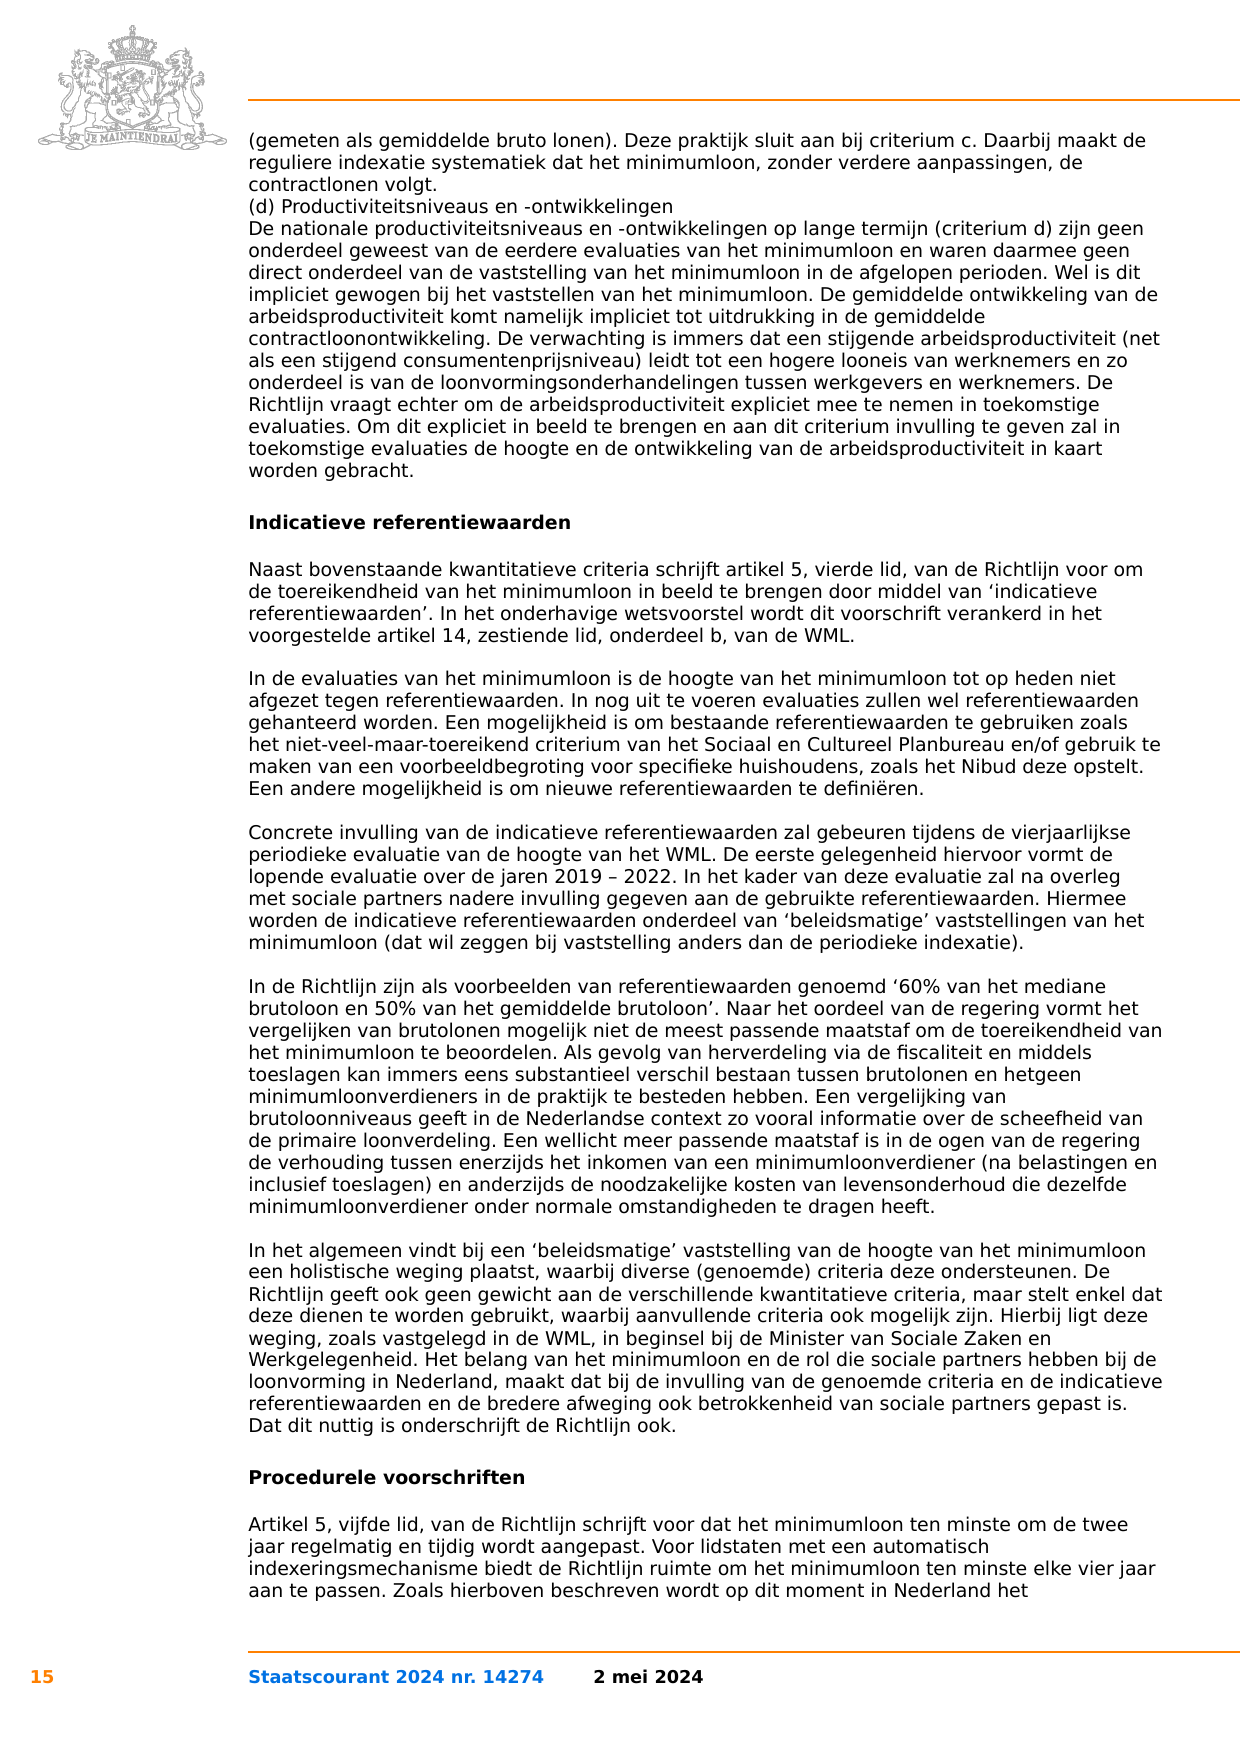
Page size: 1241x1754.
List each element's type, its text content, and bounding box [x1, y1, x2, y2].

picture [38, 25, 227, 150]
subtitle Indicatieve referentiewaarden [248, 512, 1163, 533]
text Concrete invulling van de indicatieve referentiewaarden zal gebeuren tijdens de vierjaarlijkse periodieke evaluatie van de hoogte van het WML. De eerste gelegenheid hiervoor vormt de lopende evaluatie over de jaren 2019 – 2022. In het kader van deze evaluatie zal na overleg met sociale partners nadere invulling gegeven aan de gebruikte referentiewaarden. Hiermee worden de indicatieve referentiewaarden onderdeel van ‘beleidsmatige’ vaststellingen van het minimumloon (dat wil zeggen bij vaststelling anders dan de periodieke indexatie). [248, 822, 1163, 954]
text De nationale productiviteitsniveaus en -ontwikkelingen op lange termijn (criterium d) zijn geen onderdeel geweest van de eerdere evaluaties van het minimumloon en waren daarmee geen direct onderdeel van de vaststelling van het minimumloon in de afgelopen perioden. Wel is dit impliciet gewogen bij het vaststellen van het minimumloon. De gemiddelde ontwikkeling van de arbeidsproductiviteit komt namelijk impliciet tot uitdrukking in de gemiddelde contractloonontwikkeling. De verwachting is immers dat een stijgende arbeidsproductiviteit (net als een stijgend consumentenprijsniveau) leidt tot een hogere looneis van werknemers en zo onderdeel is van de loonvormingsonderhandelingen tussen werkgevers en werknemers. De Richtlijn vraagt echter om de arbeidsproductiviteit expliciet mee te nemen in toekomstige evaluaties. Om dit expliciet in beeld te brengen en aan dit criterium invulling te geven zal in toekomstige evaluaties de hoogte en de ontwikkeling van de arbeidsproductiviteit in kaart worden gebracht. [248, 218, 1163, 482]
subtitle Procedurele voorschriften [248, 1467, 1163, 1489]
text (gemeten als gemiddelde bruto lonen). Deze praktijk sluit aan bij criterium c. Daarbij maakt de reguliere indexatie systematiek dat het minimumloon, zonder verdere aanpassingen, de contractlonen volgt. [248, 130, 1163, 196]
text Naast bovenstaande kwantitatieve criteria schrijft artikel 5, vierde lid, van de Richtlijn voor om de toereikendheid van het minimumloon in beeld te brengen door middel van ‘indicatieve referentiewaarden’. In het onderhavige wetsvoorstel wordt dit voorschrift verankerd in het voorgestelde artikel 14, zestiende lid, onderdeel b, van de WML. [248, 558, 1163, 646]
text In de Richtlijn zijn als voorbeelden van referentiewaarden genoemd ‘60% van het mediane brutoloon en 50% van het gemiddelde brutoloon’. Naar het oordeel van de regering vormt het vergelijken van brutolonen mogelijk niet de meest passende maatstaf om de toereikendheid van het minimumloon te beoordelen. Als gevolg van herverdeling via de fiscaliteit en middels toeslagen kan immers eens substantieel verschil bestaan tussen brutolonen en hetgeen minimumloonverdieners in de praktijk te besteden hebben. Een vergelijking van brutoloonniveaus geeft in de Nederlandse context zo vooral informatie over de scheefheid van de primaire loonverdeling. Een wellicht meer passende maatstaf is in de ogen van de regering de verhouding tussen enerzijds het inkomen van een minimumloonverdiener (na belastingen en inclusief toeslagen) en anderzijds de noodzakelijke kosten van levensonderhoud die dezelfde minimumloonverdiener onder normale omstandigheden te dragen heeft. [248, 976, 1163, 1218]
text (d) Productiviteitsniveaus en -ontwikkelingen [248, 196, 1163, 218]
text In de evaluaties van het minimumloon is de hoogte van het minimumloon tot op heden niet afgezet tegen referentiewaarden. In nog uit te voeren evaluaties zullen wel referentiewaarden gehanteerd worden. Een mogelijkheid is om bestaande referentiewaarden te gebruiken zoals het niet-veel-maar-toereikend criterium van het Sociaal en Cultureel Planbureau en/of gebruik te maken van een voorbeeldbegroting voor specifieke huishoudens, zoals het Nibud deze opstelt. Een andere mogelijkheid is om nieuwe referentiewaarden te definiëren. [248, 668, 1163, 800]
text Artikel 5, vijfde lid, van de Richtlijn schrijft voor dat het minimumloon ten minste om de twee jaar regelmatig en tijdig wordt aangepast. Voor lidstaten met een automatisch indexeringsmechanisme biedt de Richtlijn ruimte om het minimumloon ten minste elke vier jaar aan te passen. Zoals hierboven beschreven wordt op dit moment in Nederland het [248, 1514, 1163, 1602]
text In het algemeen vindt bij een ‘beleidsmatige’ vaststelling van de hoogte van het minimumloon een holistische weging plaatst, waarbij diverse (genoemde) criteria deze ondersteunen. De Richtlijn geeft ook geen gewicht aan de verschillende kwantitatieve criteria, maar stelt enkel dat deze dienen te worden gebruikt, waarbij aanvullende criteria ook mogelijk zijn. Hierbij ligt deze weging, zoals vastgelegd in de WML, in beginsel bij de Minister van Sociale Zaken en Werkgelegenheid. Het belang van het minimumloon en de rol die sociale partners hebben bij de loonvorming in Nederland, maakt dat bij de invulling van de genoemde criteria en de indicatieve referentiewaarden en de bredere afweging ook betrokkenheid van sociale partners gepast is. Dat dit nuttig is onderschrijft de Richtlijn ook. [248, 1239, 1163, 1437]
